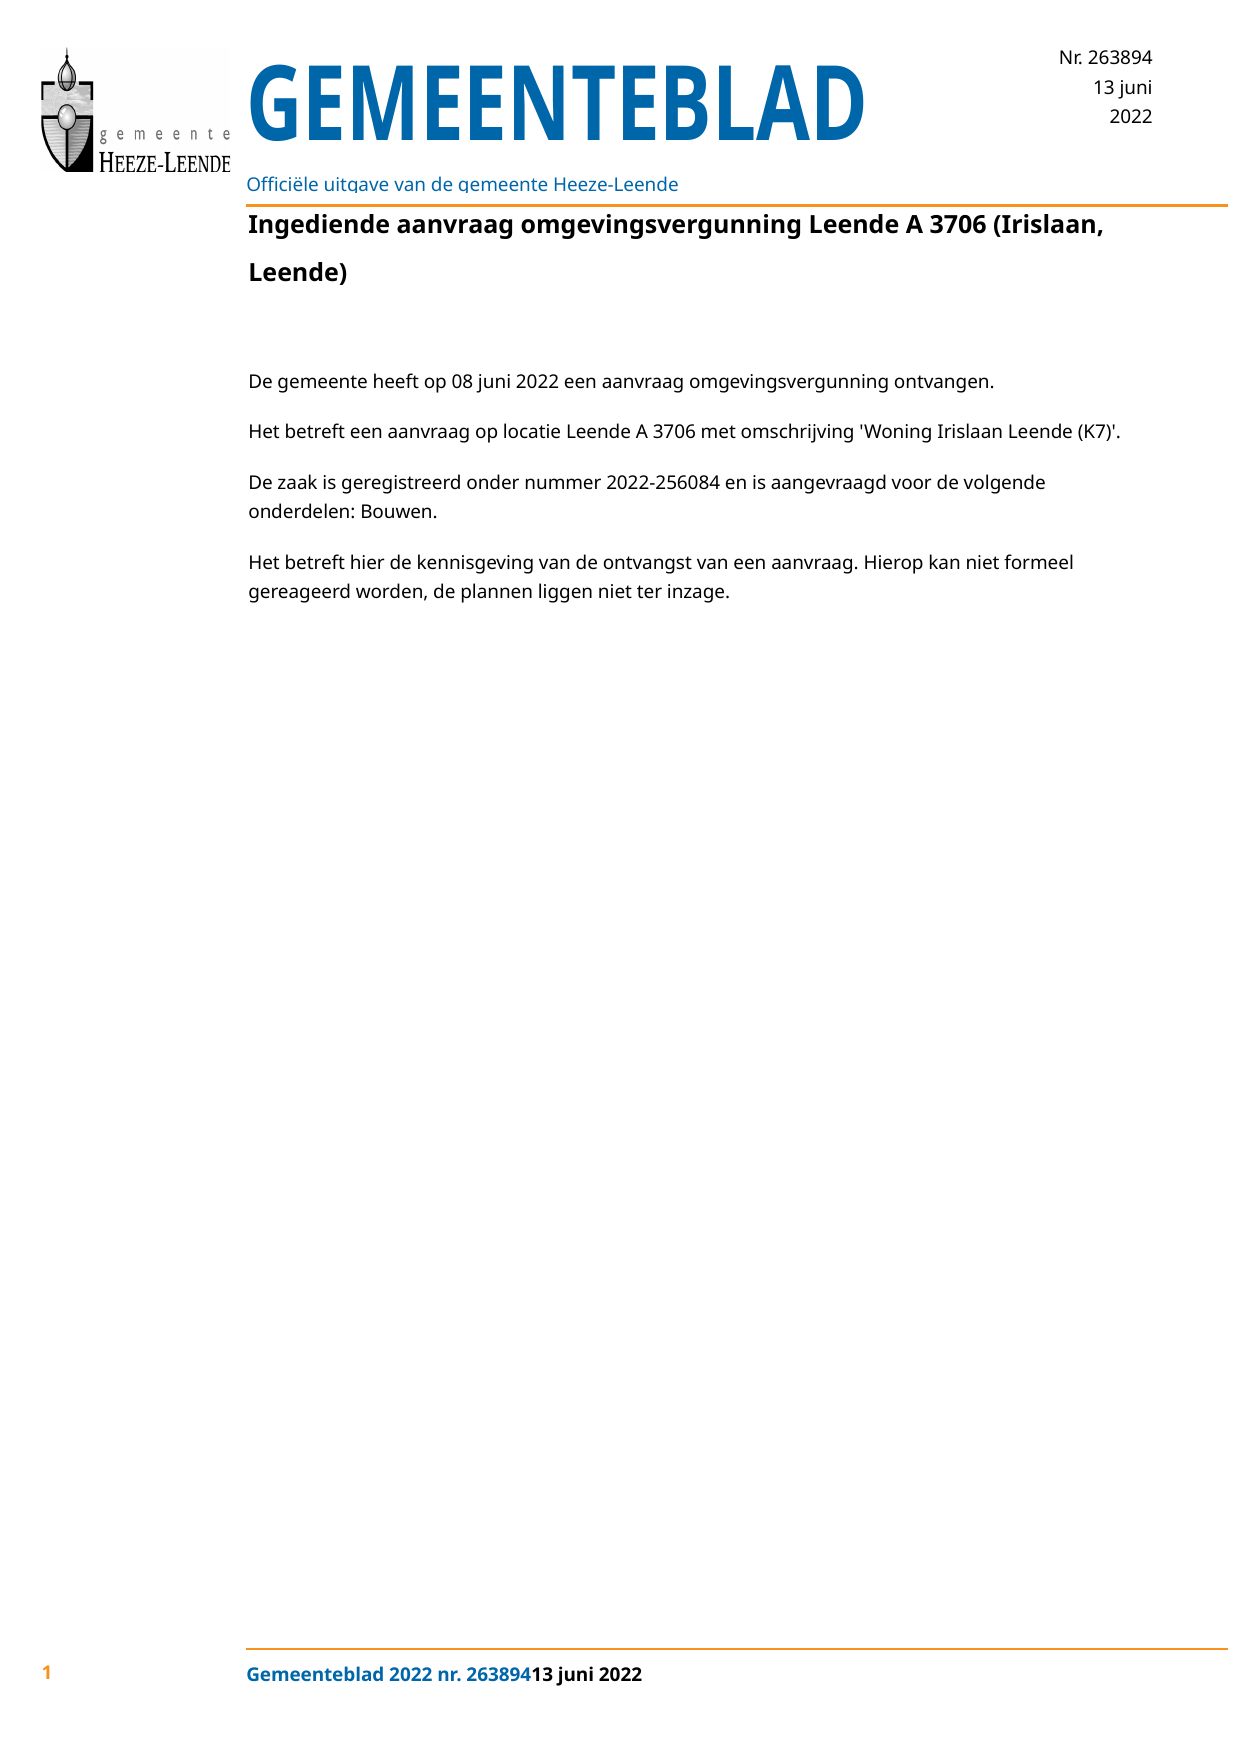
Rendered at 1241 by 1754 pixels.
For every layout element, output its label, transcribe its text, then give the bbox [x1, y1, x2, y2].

text De zaak is geregistreerd onder nummer 2022-256084 en is aangevraagd voor de volgende onderdelen: Bouwen. [248, 469, 1152, 524]
text De gemeente heeft op 08 juni 2022 een aanvraag omgevingsvergunning ontvangen. [248, 368, 1152, 394]
picture [41, 47, 231, 172]
text Het betreft een aanvraag op locatie Leende A 3706 met omschrijving 'Woning Irislaan Leende (K7)'. [248, 419, 1152, 444]
text Ingediende aanvraag omgevingsvergunning Leende A 3706 (Irislaan, Leende) [248, 207, 1152, 288]
text Het betreft hier de kennisgeving van de ontvangst van een aanvraag. Hierop kan niet formeel gereageerd worden, de plannen liggen niet ter inzage. [248, 549, 1152, 604]
